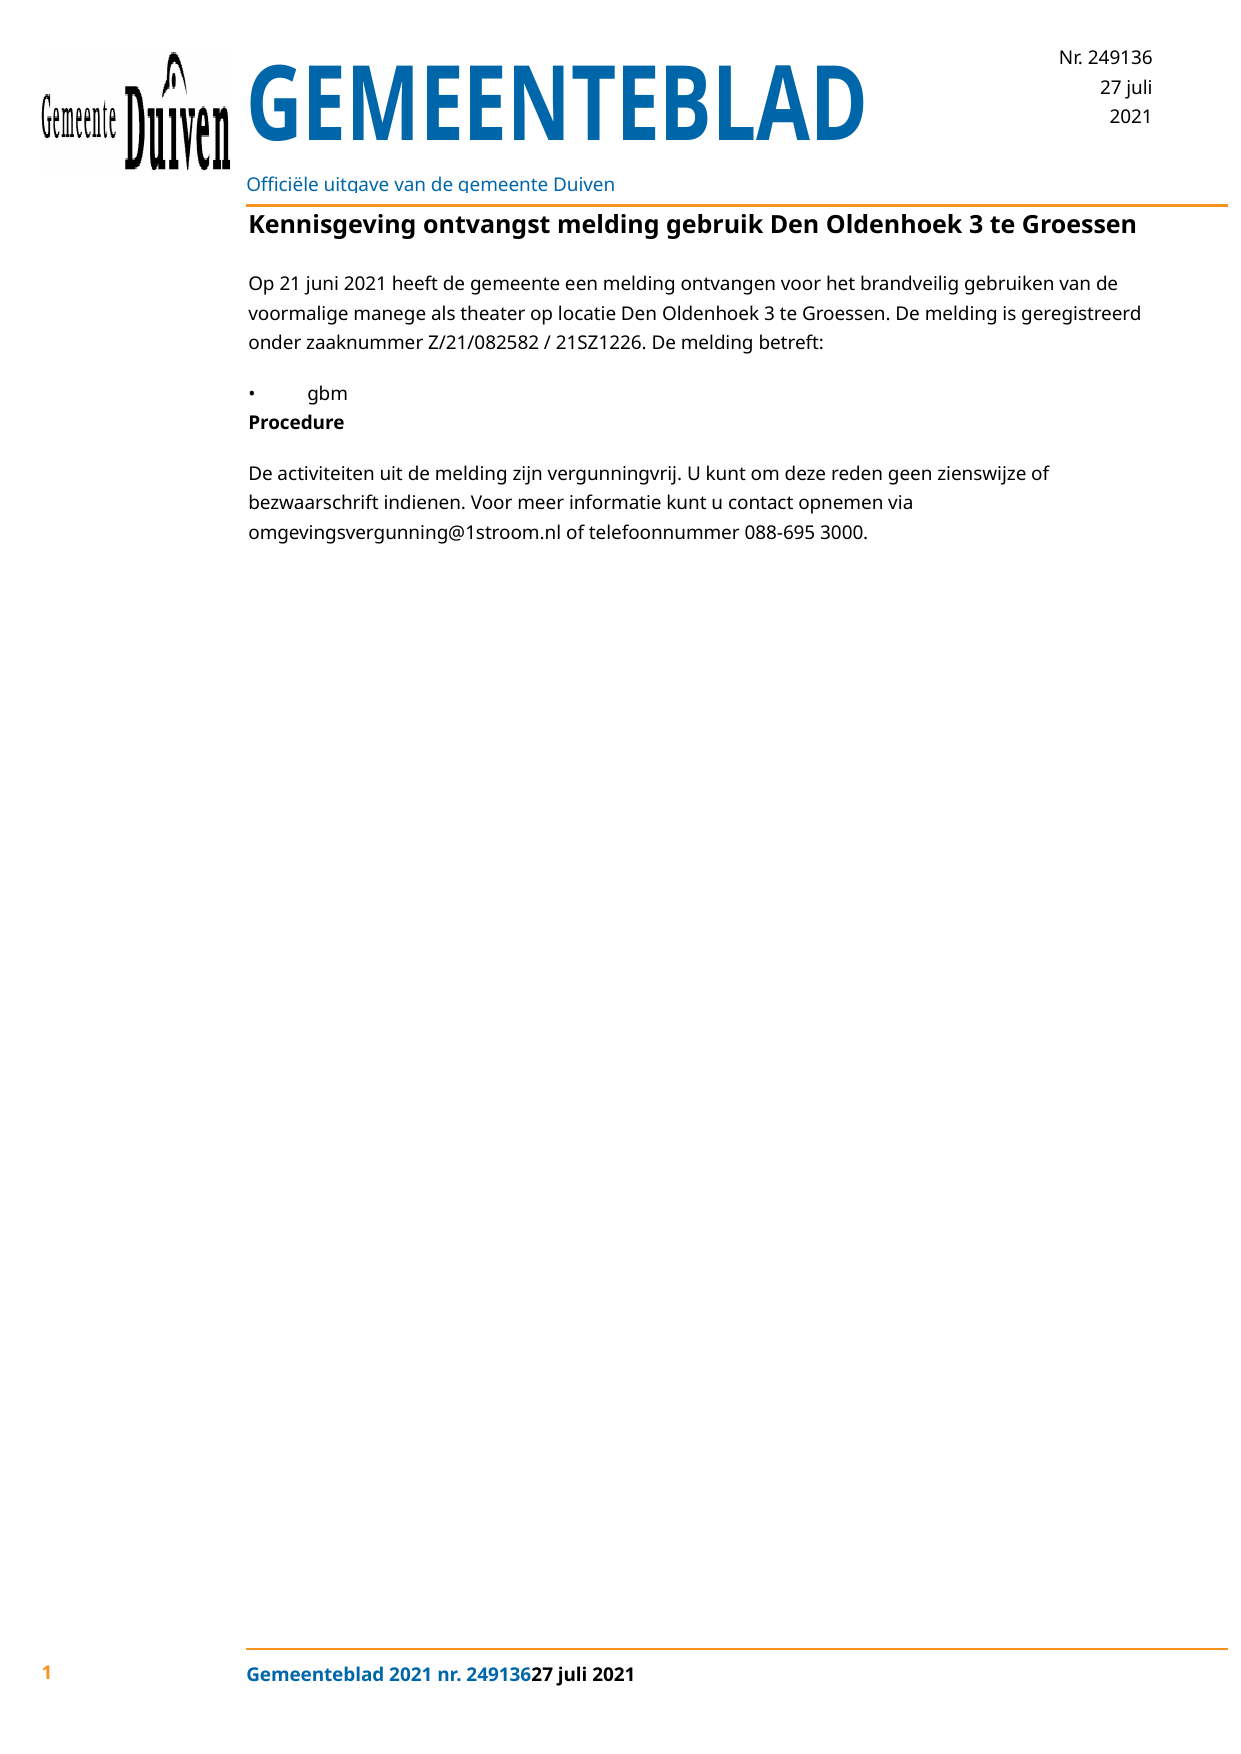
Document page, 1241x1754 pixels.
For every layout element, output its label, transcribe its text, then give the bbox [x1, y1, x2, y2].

text Kennisgeving ontvangst melding gebruik Den Oldenhoek 3 te Groessen [248, 207, 1152, 241]
text Op 21 juni 2021 heeft de gemeente een melding ontvangen voor het brandveilig gebruiken van de voormalige manege als theater op locatie Den Oldenhoek 3 te Groessen. De melding is geregistreerd onder zaaknummer Z/21/082582 / 21SZ1226. De melding betreft: [248, 270, 1152, 355]
list gbm [248, 380, 1152, 406]
text De activiteiten uit de melding zijn vergunningvrij. U kunt om deze reden geen zienswijze of bezwaarschrift indienen. Voor meer informatie kunt u contact opnemen via omgevingsvergunning@1stroom.nl of telefoonnummer 088-695 3000. [248, 460, 1152, 545]
picture [41, 47, 231, 172]
text Procedure [248, 409, 1152, 435]
